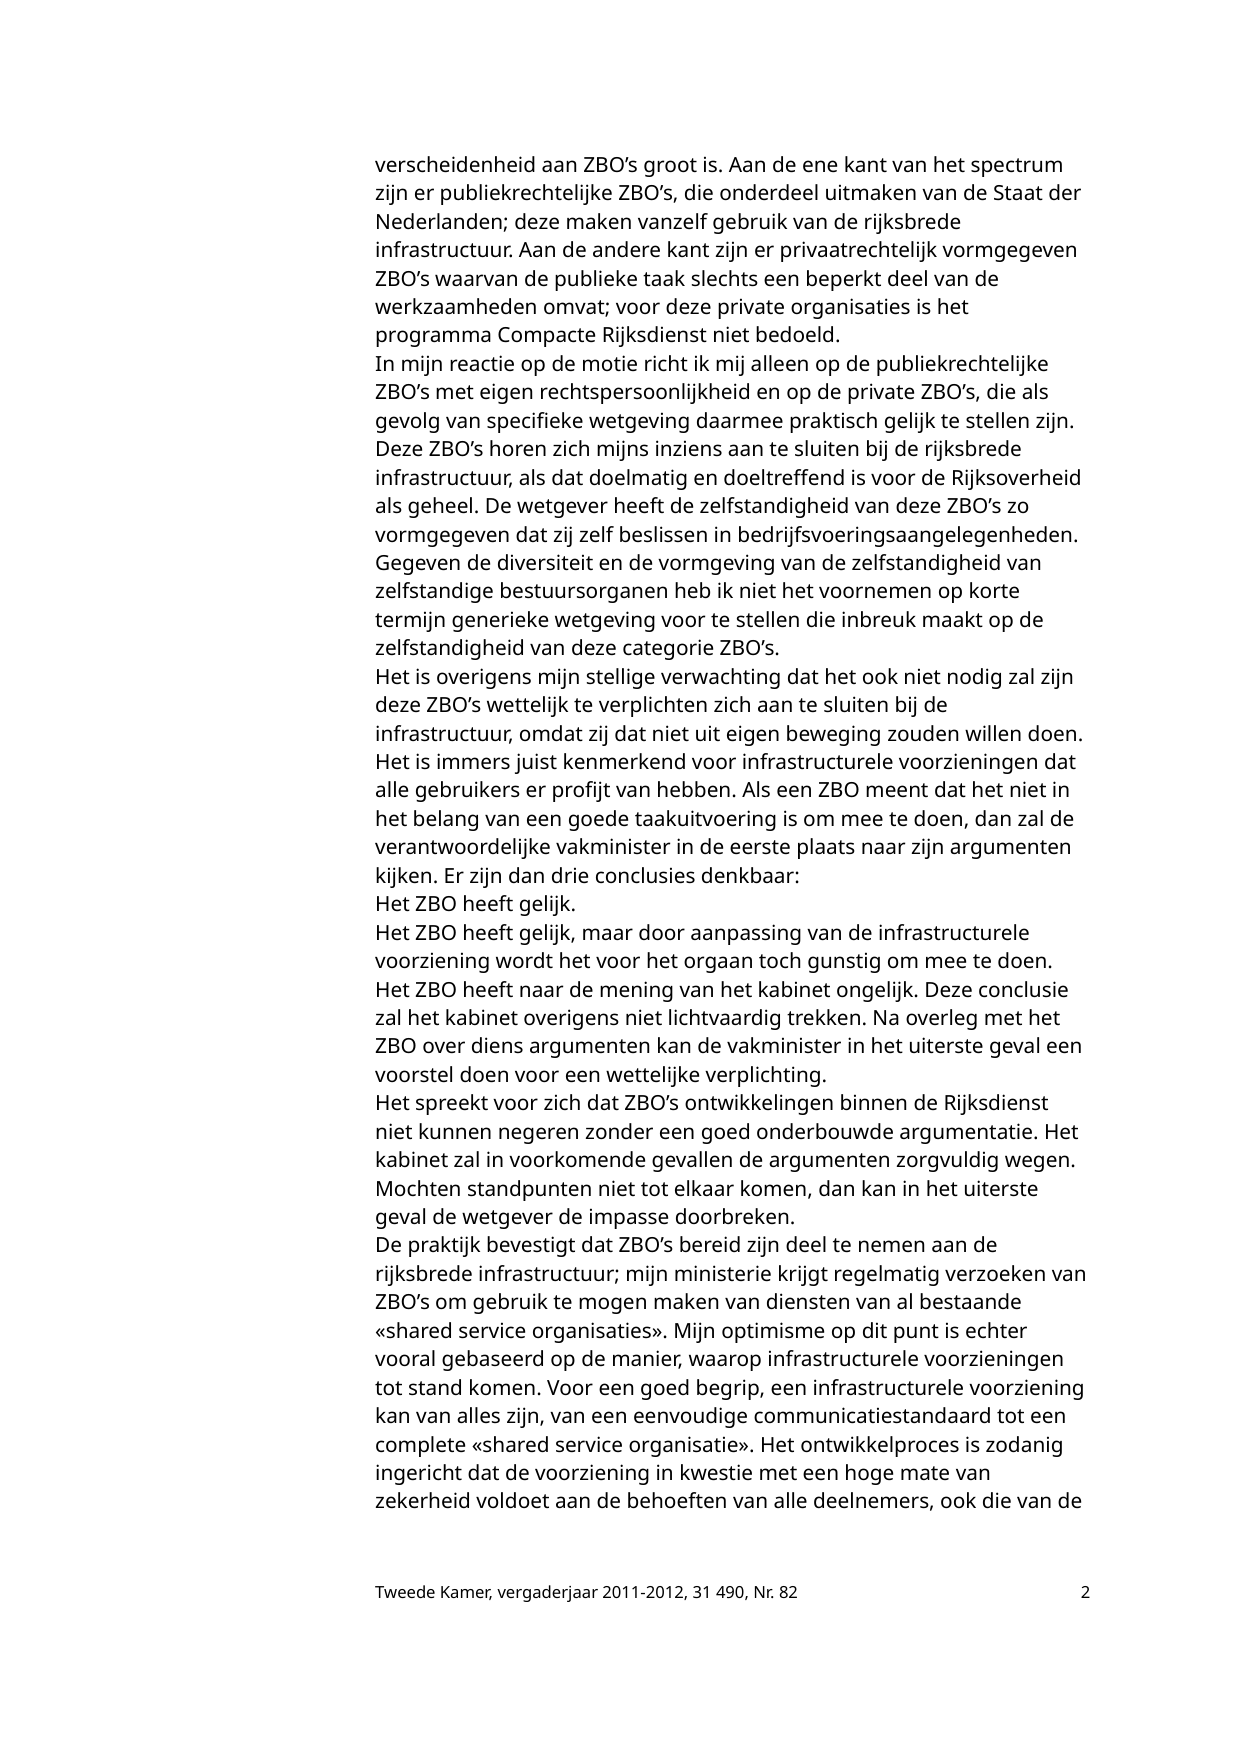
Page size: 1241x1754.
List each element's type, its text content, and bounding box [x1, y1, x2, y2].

text In mijn reactie op de motie richt ik mij alleen op de publiekrechtelijke ZBO’s met eigen rechtspersoonlijkheid en op de private ZBO’s, die als gevolg van specifieke wetgeving daarmee praktisch gelijk te stellen zijn. Deze ZBO’s horen zich mijns inziens aan te sluiten bij de rijksbrede infrastructuur, als dat doelmatig en doeltreffend is voor de Rijksoverheid als geheel. De wetgever heeft de zelfstandigheid van deze ZBO’s zo vormgegeven dat zij zelf beslissen in bedrijfsvoeringsaangelegenheden. Gegeven de diversiteit en de vormgeving van de zelfstandigheid van zelfstandige bestuursorganen heb ik niet het voornemen op korte termijn generieke wetgeving voor te stellen die inbreuk maakt op de zelfstandigheid van deze categorie ZBO’s. [375, 349, 1090, 662]
text Het ZBO heeft gelijk. [375, 889, 1090, 918]
text De praktijk bevestigt dat ZBO’s bereid zijn deel te nemen aan de rijksbrede infrastructuur; mijn ministerie krijgt regelmatig verzoeken van ZBO’s om gebruik te mogen maken van diensten van al bestaande «shared service organisaties». Mijn optimisme op dit punt is echter vooral gebaseerd op de manier, waarop infrastructurele voorzieningen tot stand komen. Voor een goed begrip, een infrastructurele voorziening kan van alles zijn, van een eenvoudige communicatiestandaard tot een complete «shared service organisatie». Het ontwikkelproces is zodanig ingericht dat de voorziening in kwestie met een hoge mate van zekerheid voldoet aan de behoeften van alle deelnemers, ook die van de [375, 1231, 1090, 1515]
text Het is overigens mijn stellige verwachting dat het ook niet nodig zal zijn deze ZBO’s wettelijk te verplichten zich aan te sluiten bij de infrastructuur, omdat zij dat niet uit eigen beweging zouden willen doen. Het is immers juist kenmerkend voor infrastructurele voorzieningen dat alle gebruikers er profijt van hebben. Als een ZBO meent dat het niet in het belang van een goede taakuitvoering is om mee te doen, dan zal de verantwoordelijke vakminister in de eerste plaats naar zijn argumenten kijken. Er zijn dan drie conclusies denkbaar: [375, 662, 1090, 889]
text Het ZBO heeft gelijk, maar door aanpassing van de infrastructurele voorziening wordt het voor het orgaan toch gunstig om mee te doen. [375, 918, 1090, 975]
text Het ZBO heeft naar de mening van het kabinet ongelijk. Deze conclusie zal het kabinet overigens niet lichtvaardig trekken. Na overleg met het ZBO over diens argumenten kan de vakminister in het uiterste geval een voorstel doen voor een wettelijke verplichting. [375, 975, 1090, 1088]
text Het spreekt voor zich dat ZBO’s ontwikkelingen binnen de Rijksdienst niet kunnen negeren zonder een goed onderbouwde argumentatie. Het kabinet zal in voorkomende gevallen de argumenten zorgvuldig wegen. Mochten standpunten niet tot elkaar komen, dan kan in het uiterste geval de wetgever de impasse doorbreken. [375, 1088, 1090, 1231]
text verscheidenheid aan ZBO’s groot is. Aan de ene kant van het spectrum zijn er publiekrechtelijke ZBO’s, die onderdeel uitmaken van de Staat der Nederlanden; deze maken vanzelf gebruik van de rijksbrede infrastructuur. Aan de andere kant zijn er privaatrechtelijk vormgegeven ZBO’s waarvan de publieke taak slechts een beperkt deel van de werkzaamheden omvat; voor deze private organisaties is het programma Compacte Rijksdienst niet bedoeld. [375, 150, 1090, 349]
